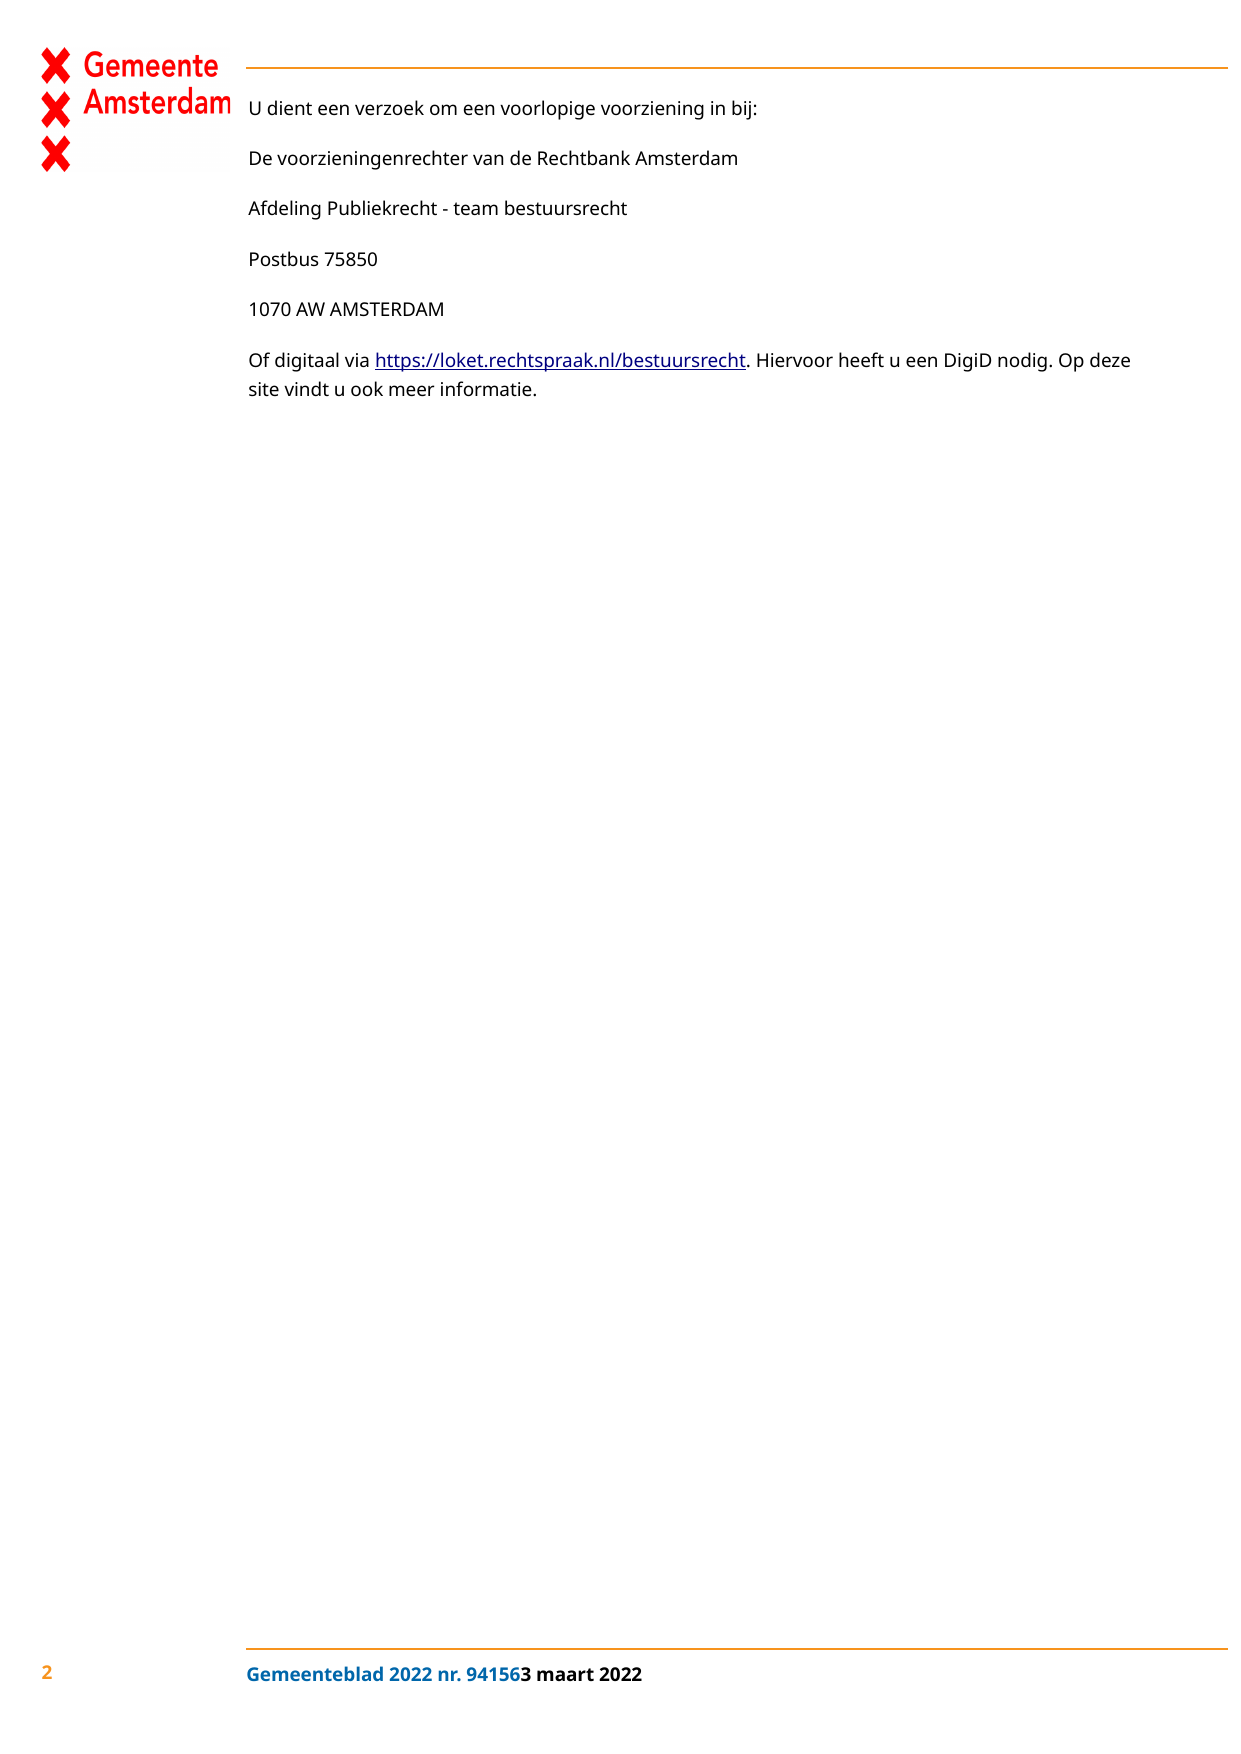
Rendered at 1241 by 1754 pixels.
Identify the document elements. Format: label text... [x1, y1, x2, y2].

text 1070 AW AMSTERDAM [248, 296, 1152, 322]
picture [41, 47, 231, 172]
text Of digitaal via https://loket.rechtspraak.nl/bestuursrecht. Hiervoor heeft u een DigiD nodig. Op deze site vindt u ook meer informatie. [248, 347, 1152, 402]
text Postbus 75850 [248, 246, 1152, 272]
text U dient een verzoek om een voorlopige voorziening in bij: [248, 95, 1152, 121]
text Afdeling Publiekrecht - team bestuursrecht [248, 196, 1152, 221]
text De voorzieningenrechter van de Rechtbank Amsterdam [248, 145, 1152, 171]
